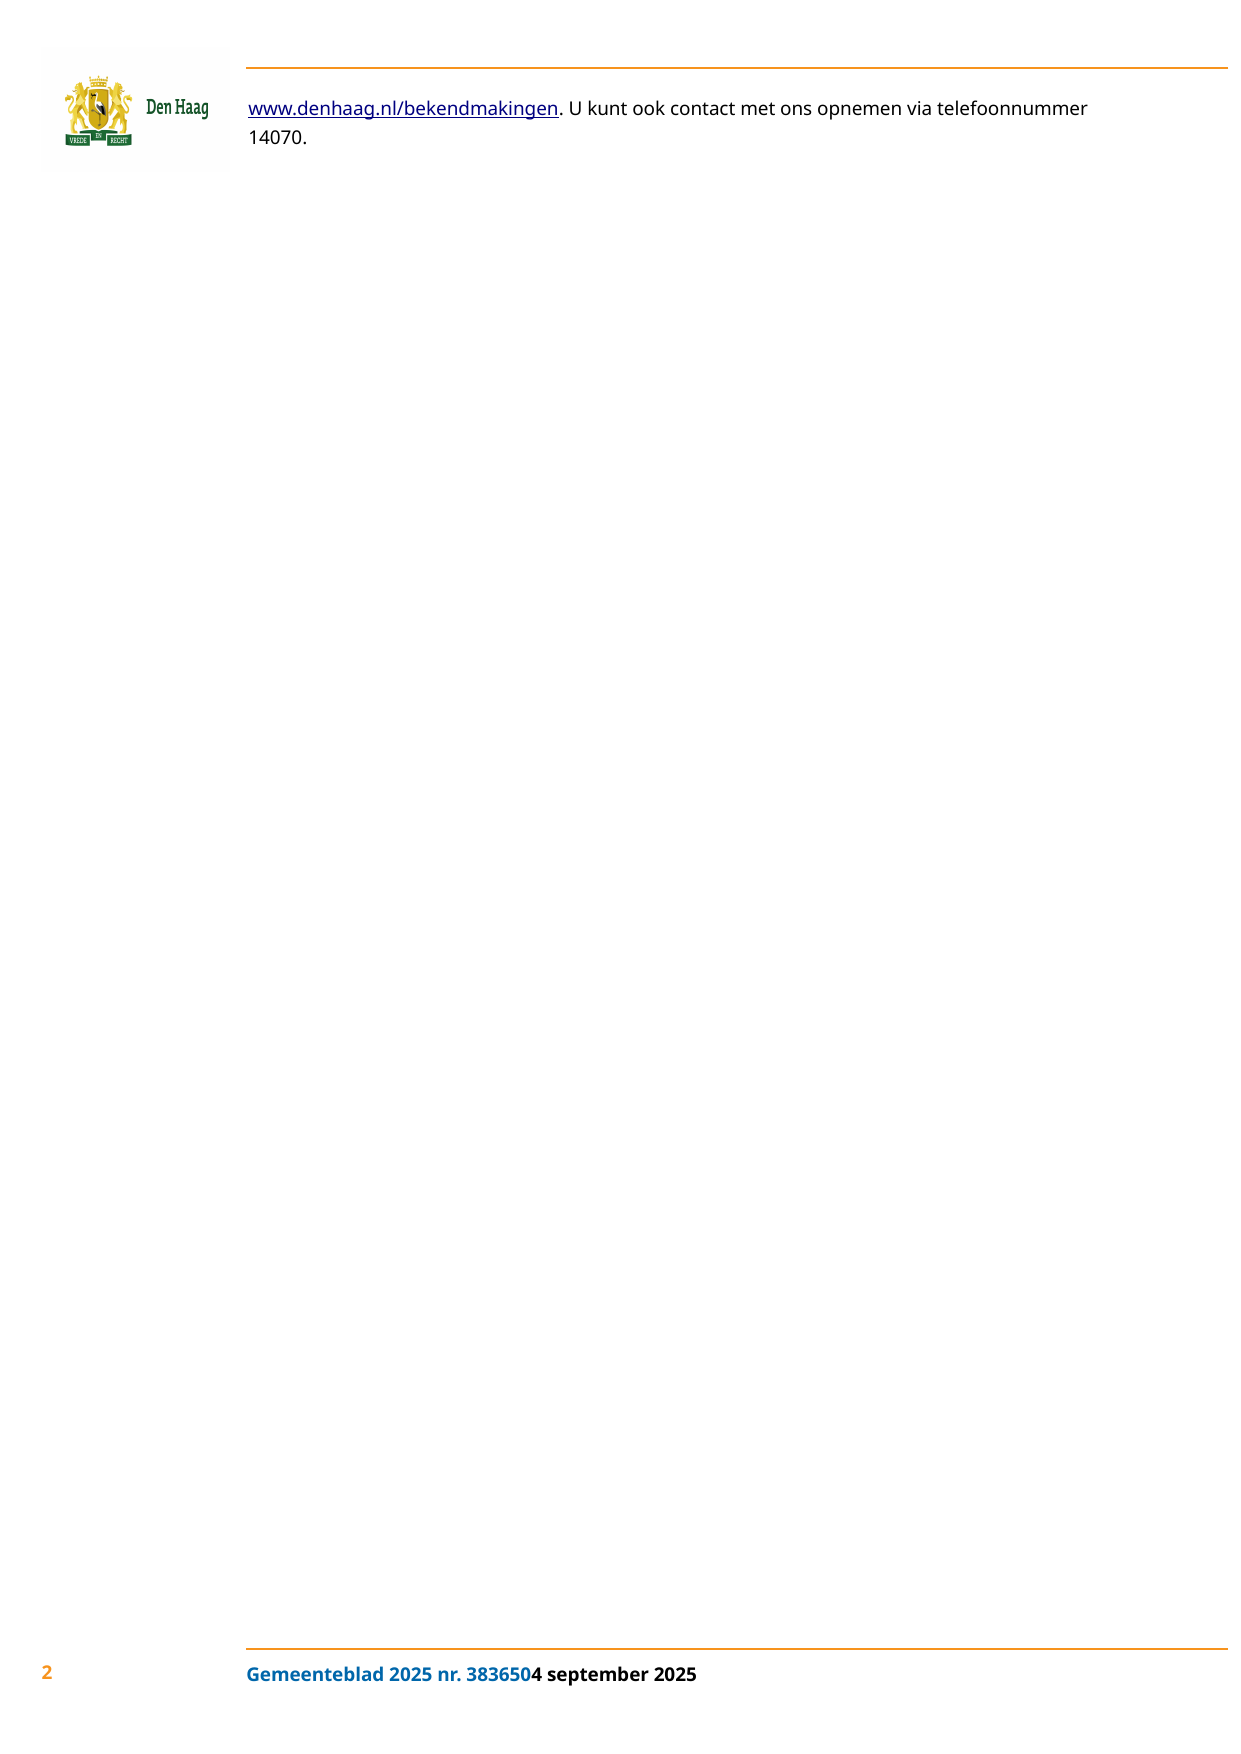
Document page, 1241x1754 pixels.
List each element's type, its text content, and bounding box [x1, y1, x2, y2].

picture [41, 47, 231, 172]
text www.denhaag.nl/bekendmakingen. U kunt ook contact met ons opnemen via telefoonnummer 14070. [248, 95, 1152, 150]
